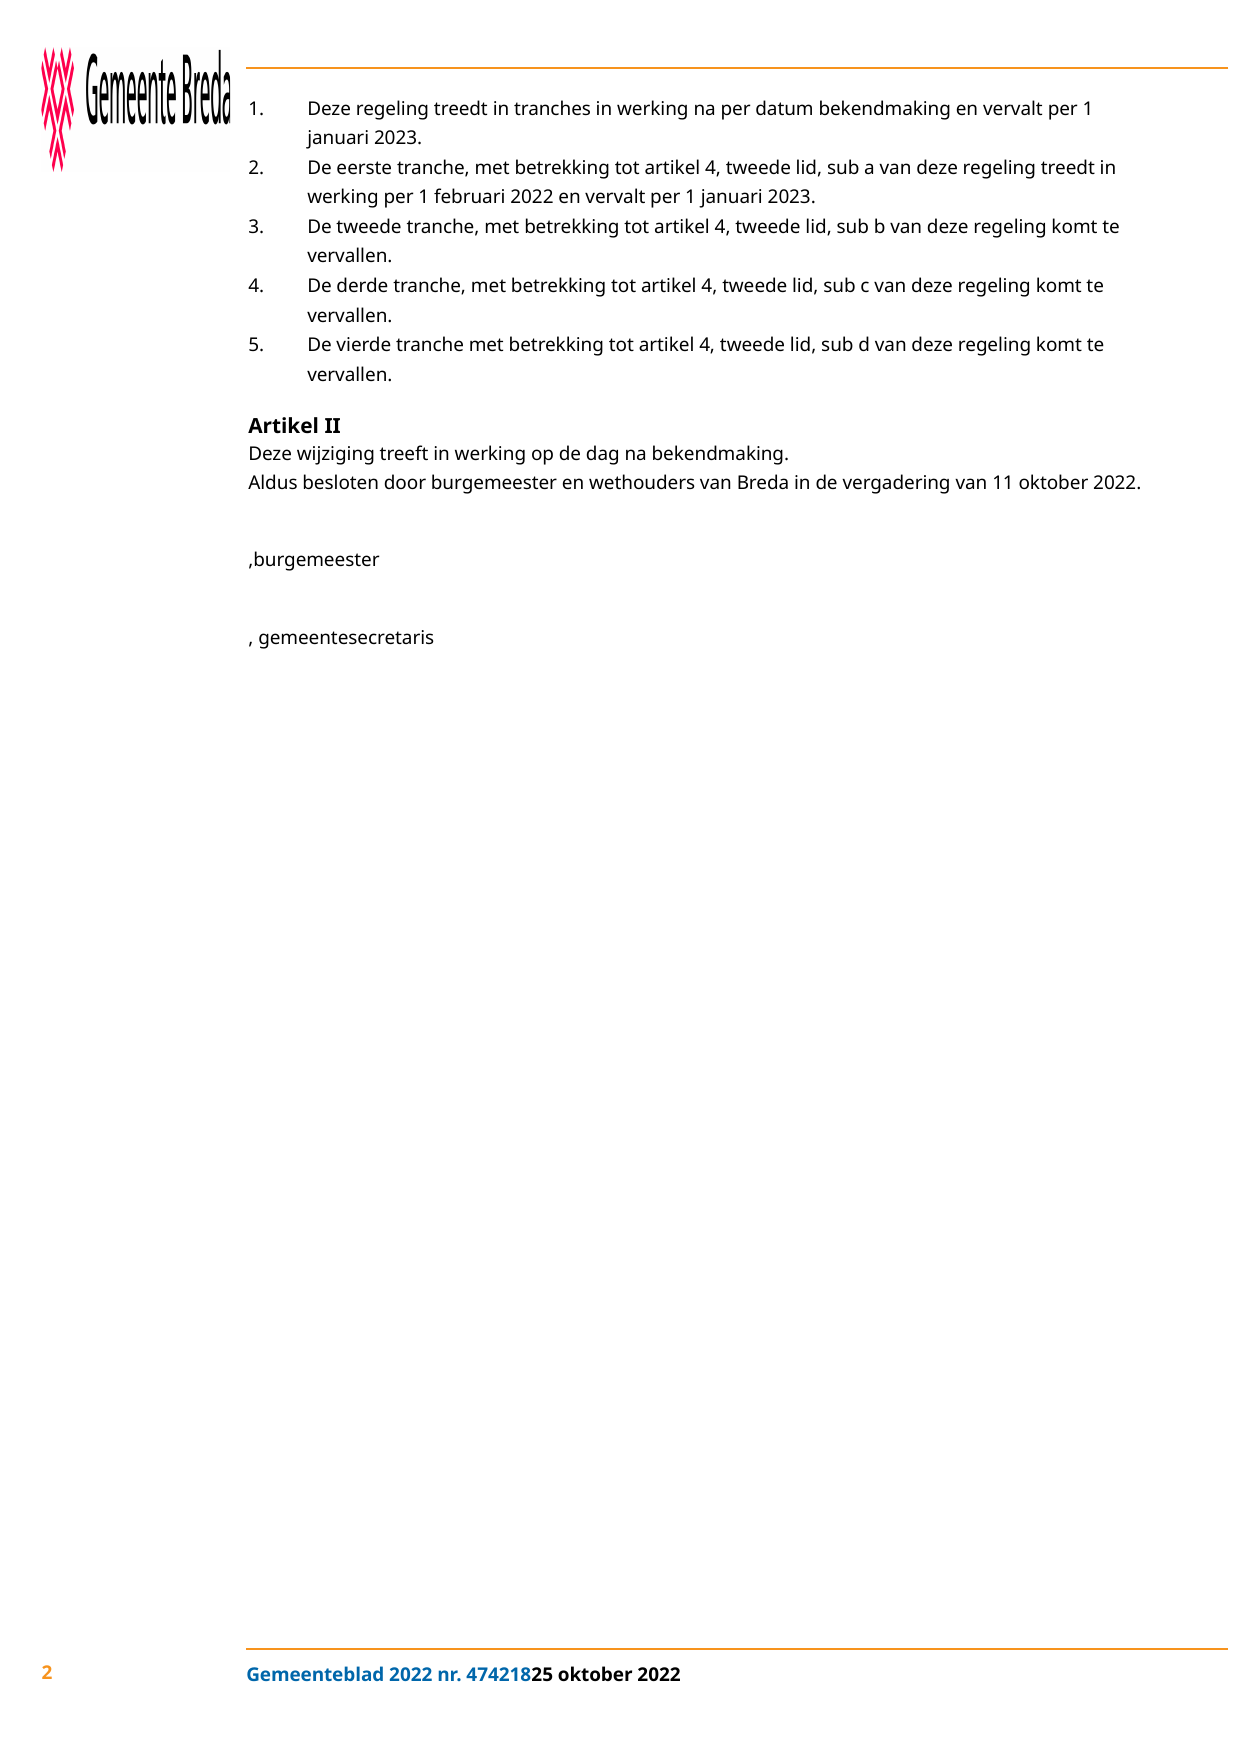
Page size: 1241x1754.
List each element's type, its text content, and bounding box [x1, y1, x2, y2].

text Artikel II [248, 411, 1152, 440]
text , gemeentesecretaris [248, 624, 1152, 649]
text Aldus besloten door burgemeester en wethouders van Breda in de vergadering van 11 oktober 2022. [248, 469, 1152, 495]
list De tweede tranche, met betrekking tot artikel 4, tweede lid, sub b van deze regeling komt te vervallen. [248, 213, 1152, 268]
list De vierde tranche met betrekking tot artikel 4, tweede lid, sub d van deze regeling komt te vervallen. [248, 331, 1152, 387]
picture [41, 47, 231, 172]
text Deze wijziging treeft in werking op de dag na bekendmaking. [248, 440, 1152, 466]
list Deze regeling treedt in tranches in werking na per datum bekendmaking en vervalt per 1 januari 2023. [248, 95, 1152, 150]
list De eerste tranche, met betrekking tot artikel 4, tweede lid, sub a van deze regeling treedt in werking per 1 februari 2022 en vervalt per 1 januari 2023. [248, 154, 1152, 209]
text ,burgemeester [248, 547, 1152, 572]
list De derde tranche, met betrekking tot artikel 4, tweede lid, sub c van deze regeling komt te vervallen. [248, 272, 1152, 328]
